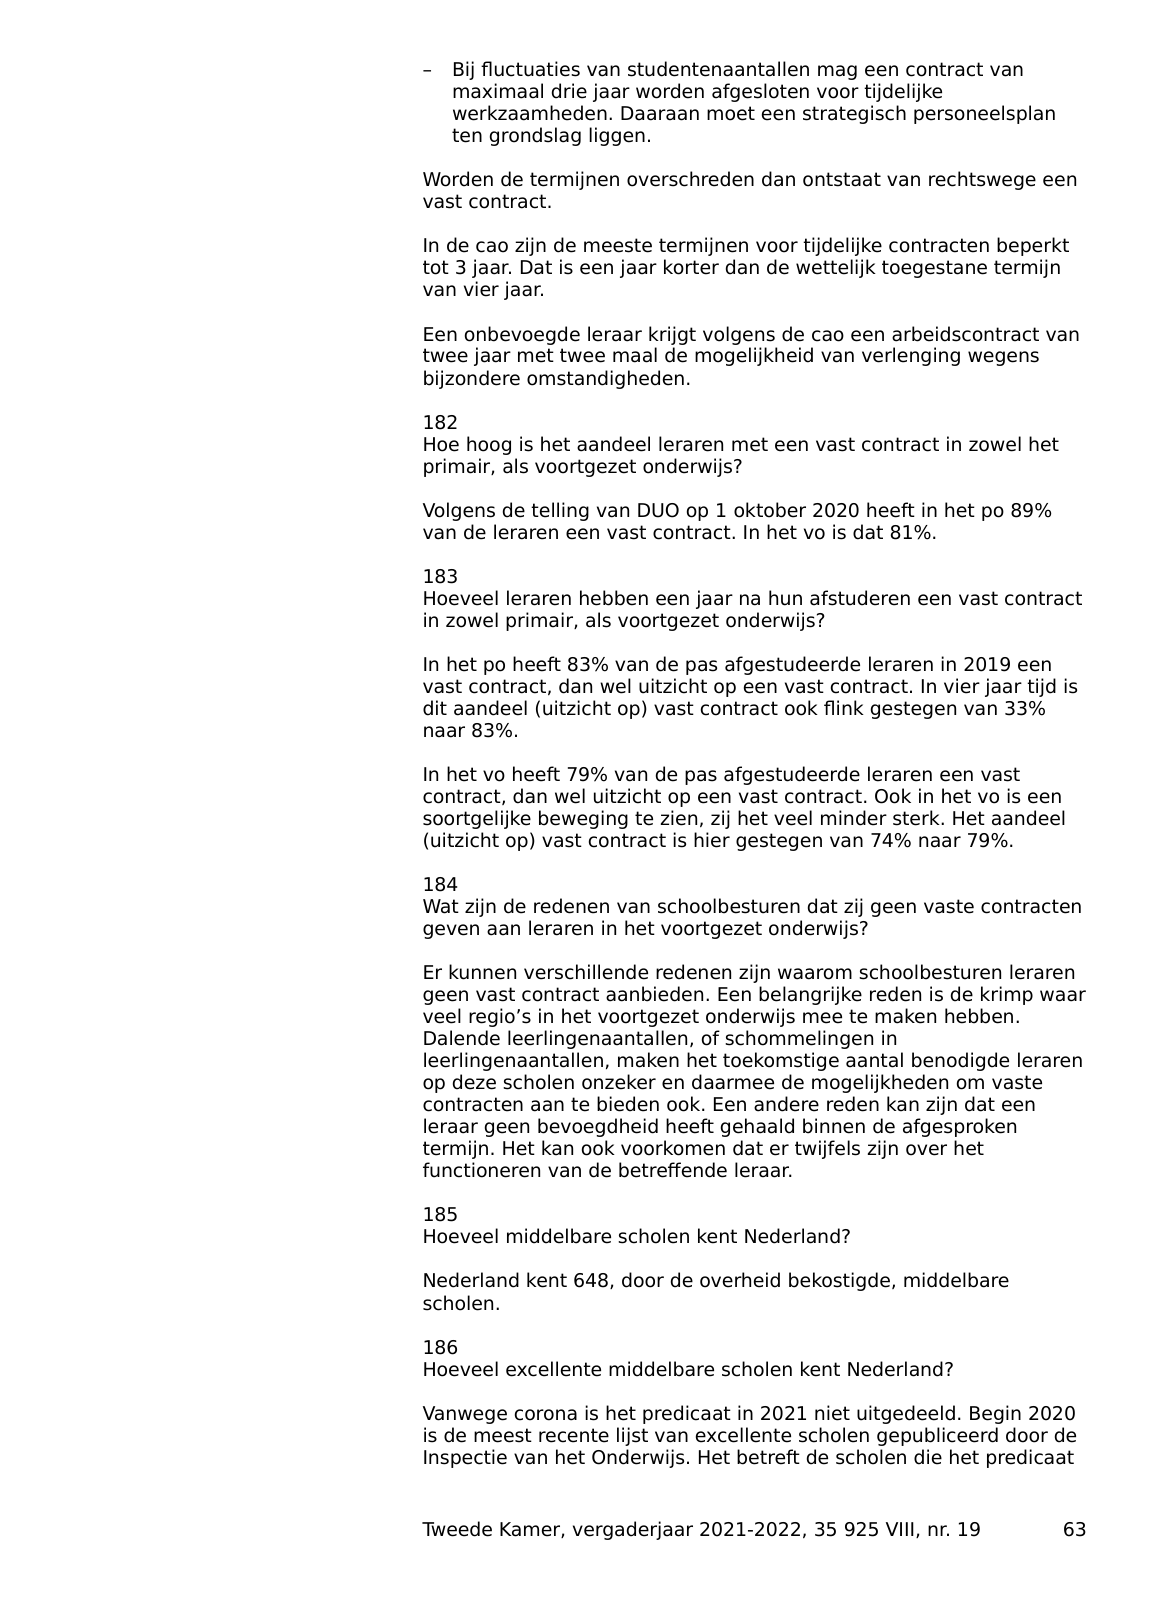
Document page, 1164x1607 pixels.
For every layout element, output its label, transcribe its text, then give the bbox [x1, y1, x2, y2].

text Hoeveel leraren hebben een jaar na hun afstuderen een vast contract in zowel primair, als voortgezet onderwijs? [422, 588, 1087, 632]
text Hoeveel excellente middelbare scholen kent Nederland? [422, 1358, 1087, 1381]
text 186 [422, 1337, 1087, 1358]
text Wat zijn de redenen van schoolbesturen dat zij geen vaste contracten geven aan leraren in het voortgezet onderwijs? [422, 896, 1087, 940]
text Nederland kent 648, door de overheid bekostigde, middelbare scholen. [422, 1270, 1087, 1314]
text 184 [422, 874, 1087, 896]
text Vanwege corona is het predicaat in 2021 niet uitgedeeld. Begin 2020 is de meest recente lijst van excellente scholen gepubliceerd door de Inspectie van het Onderwijs. Het betreft de scholen die het predicaat [422, 1403, 1087, 1469]
text Hoe hoog is het aandeel leraren met een vast contract in zowel het primair, als voortgezet onderwijs? [422, 433, 1087, 477]
text In het po heeft 83% van de pas afgestudeerde leraren in 2019 een vast contract, dan wel uitzicht op een vast contract. In vier jaar tijd is dit aandeel (uitzicht op) vast contract ook flink gestegen van 33% naar 83%. [422, 654, 1087, 742]
text – Bij fluctuaties van studentenaantallen mag een contract van maximaal drie jaar worden afgesloten voor tijdelijke werkzaamheden. Daaraan moet een strategisch personeelsplan ten grondslag liggen. [422, 59, 1087, 147]
text Een onbevoegde leraar krijgt volgens de cao een arbeidscontract van twee jaar met twee maal de mogelijkheid van verlenging wegens bijzondere omstandigheden. [422, 323, 1087, 389]
text 185 [422, 1204, 1087, 1226]
text 182 [422, 412, 1087, 433]
text 183 [422, 566, 1087, 588]
text Volgens de telling van DUO op 1 oktober 2020 heeft in het po 89% van de leraren een vast contract. In het vo is dat 81%. [422, 500, 1087, 544]
text In de cao zijn de meeste termijnen voor tijdelijke contracten beperkt tot 3 jaar. Dat is een jaar korter dan de wettelijk toegestane termijn van vier jaar. [422, 235, 1087, 301]
text In het vo heeft 79% van de pas afgestudeerde leraren een vast contract, dan wel uitzicht op een vast contract. Ook in het vo is een soortgelijke beweging te zien, zij het veel minder sterk. Het aandeel (uitzicht op) vast contract is hier gestegen van 74% naar 79%. [422, 764, 1087, 852]
text Hoeveel middelbare scholen kent Nederland? [422, 1226, 1087, 1248]
text Er kunnen verschillende redenen zijn waarom schoolbesturen leraren geen vast contract aanbieden. Een belangrijke reden is de krimp waar veel regio’s in het voortgezet onderwijs mee te maken hebben. Dalende leerlingenaantallen, of schommelingen in leerlingenaantallen, maken het toekomstige aantal benodigde leraren op deze scholen onzeker en daarmee de mogelijkheden om vaste contracten aan te bieden ook. Een andere reden kan zijn dat een leraar geen bevoegdheid heeft gehaald binnen de afgesproken termijn. Het kan ook voorkomen dat er twijfels zijn over het functioneren van de betreffende leraar. [422, 962, 1087, 1182]
text Worden de termijnen overschreden dan ontstaat van rechtswege een vast contract. [422, 169, 1087, 213]
